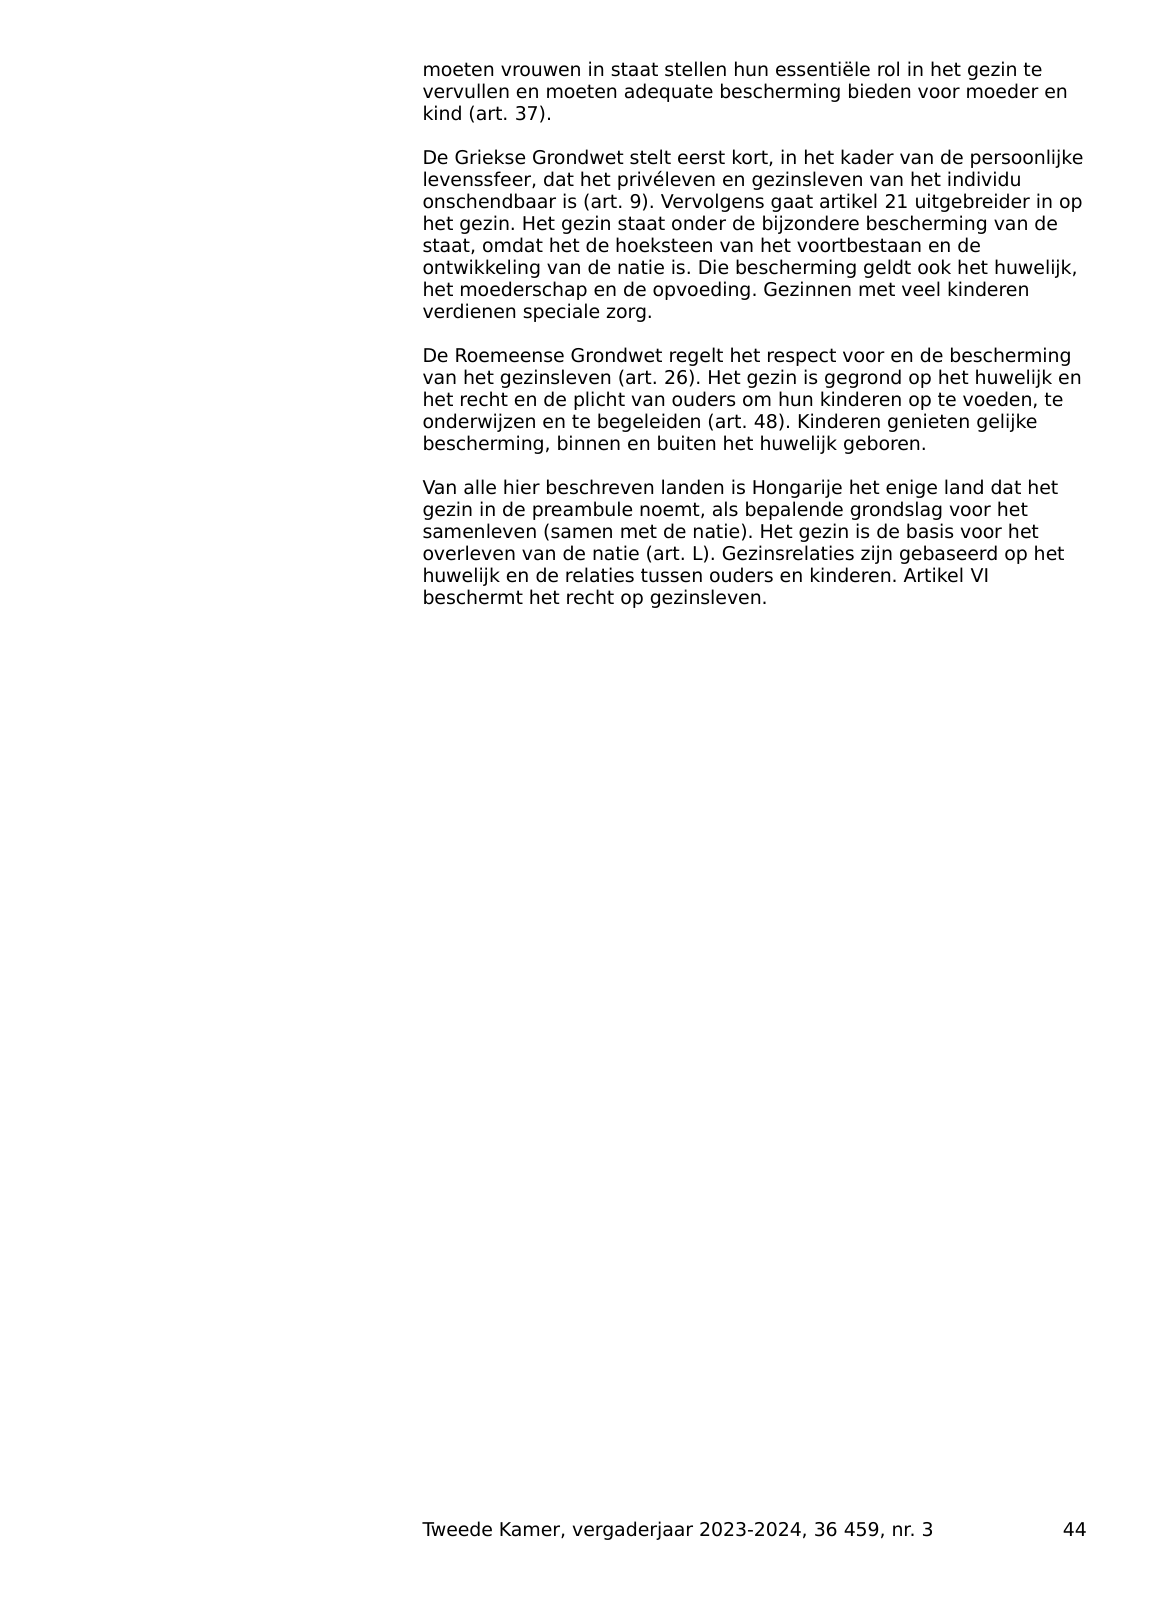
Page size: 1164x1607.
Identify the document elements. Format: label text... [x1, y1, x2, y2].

text Van alle hier beschreven landen is Hongarije het enige land dat het gezin in de preambule noemt, als bepalende grondslag voor het samenleven (samen met de natie). Het gezin is de basis voor het overleven van de natie (art. L). Gezinsrelaties zijn gebaseerd op het huwelijk en de relaties tussen ouders en kinderen. Artikel VI beschermt het recht op gezinsleven. [422, 477, 1087, 609]
text De Griekse Grondwet stelt eerst kort, in het kader van de persoonlijke levenssfeer, dat het privéleven en gezinsleven van het individu onschendbaar is (art. 9). Vervolgens gaat artikel 21 uitgebreider in op het gezin. Het gezin staat onder de bijzondere bescherming van de staat, omdat het de hoeksteen van het voortbestaan en de ontwikkeling van de natie is. Die bescherming geldt ook het huwelijk, het moederschap en de opvoeding. Gezinnen met veel kinderen verdienen speciale zorg. [422, 147, 1087, 323]
text De Roemeense Grondwet regelt het respect voor en de bescherming van het gezinsleven (art. 26). Het gezin is gegrond op het huwelijk en het recht en de plicht van ouders om hun kinderen op te voeden, te onderwijzen en te begeleiden (art. 48). Kinderen genieten gelijke bescherming, binnen en buiten het huwelijk geboren. [422, 345, 1087, 455]
text moeten vrouwen in staat stellen hun essentiële rol in het gezin te vervullen en moeten adequate bescherming bieden voor moeder en kind (art. 37). [422, 59, 1087, 125]
